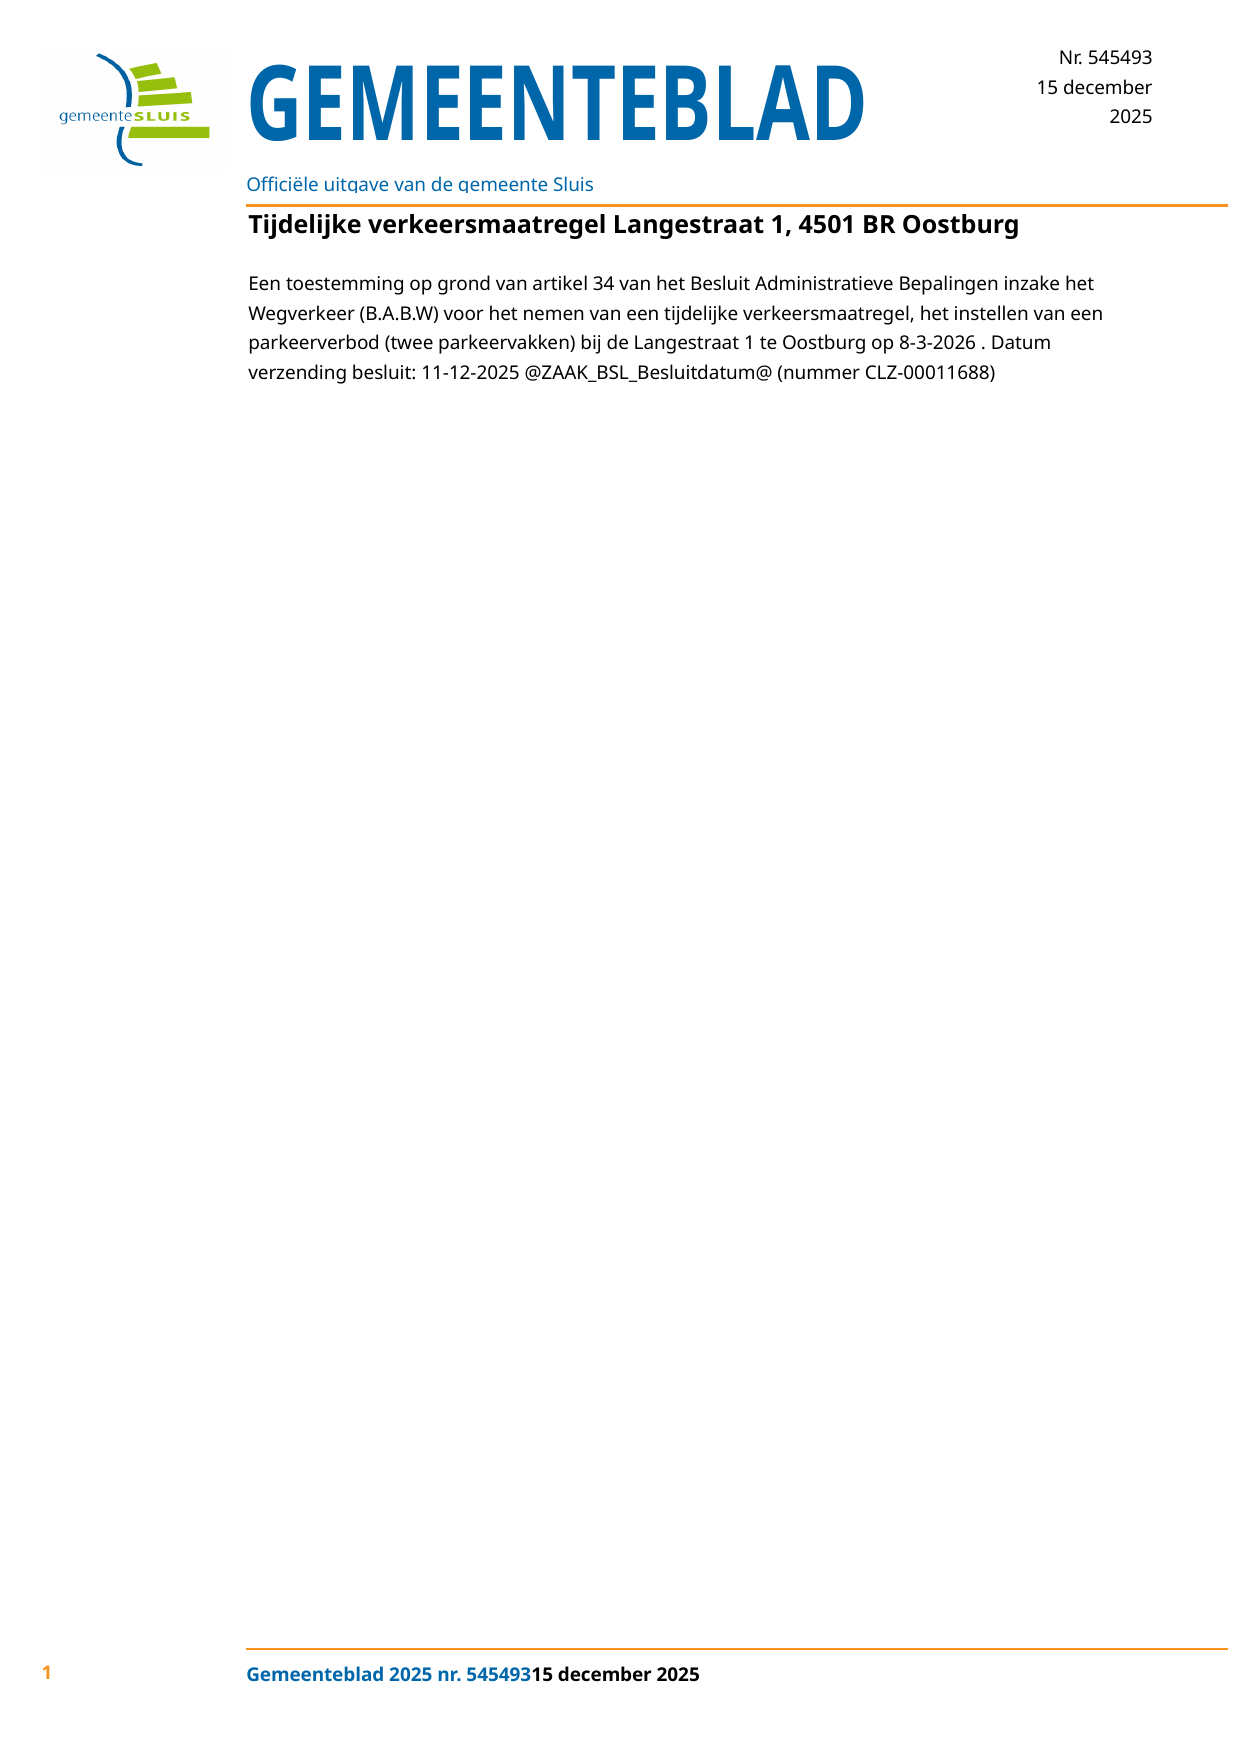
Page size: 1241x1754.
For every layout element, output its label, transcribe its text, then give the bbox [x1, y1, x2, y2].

text Een toestemming op grond van artikel 34 van het Besluit Administratieve Bepalingen inzake het Wegverkeer (B.A.B.W) voor het nemen van een tijdelijke verkeersmaatregel, het instellen van een parkeerverbod (twee parkeervakken) bij de Langestraat 1 te Oostburg op 8-3-2026 . Datum verzending besluit: 11-12-2025 @ZAAK_BSL_Besluitdatum@ (nummer CLZ-00011688) [248, 270, 1152, 385]
picture [41, 47, 231, 172]
text Tijdelijke verkeersmaatregel Langestraat 1, 4501 BR Oostburg [248, 207, 1152, 241]
